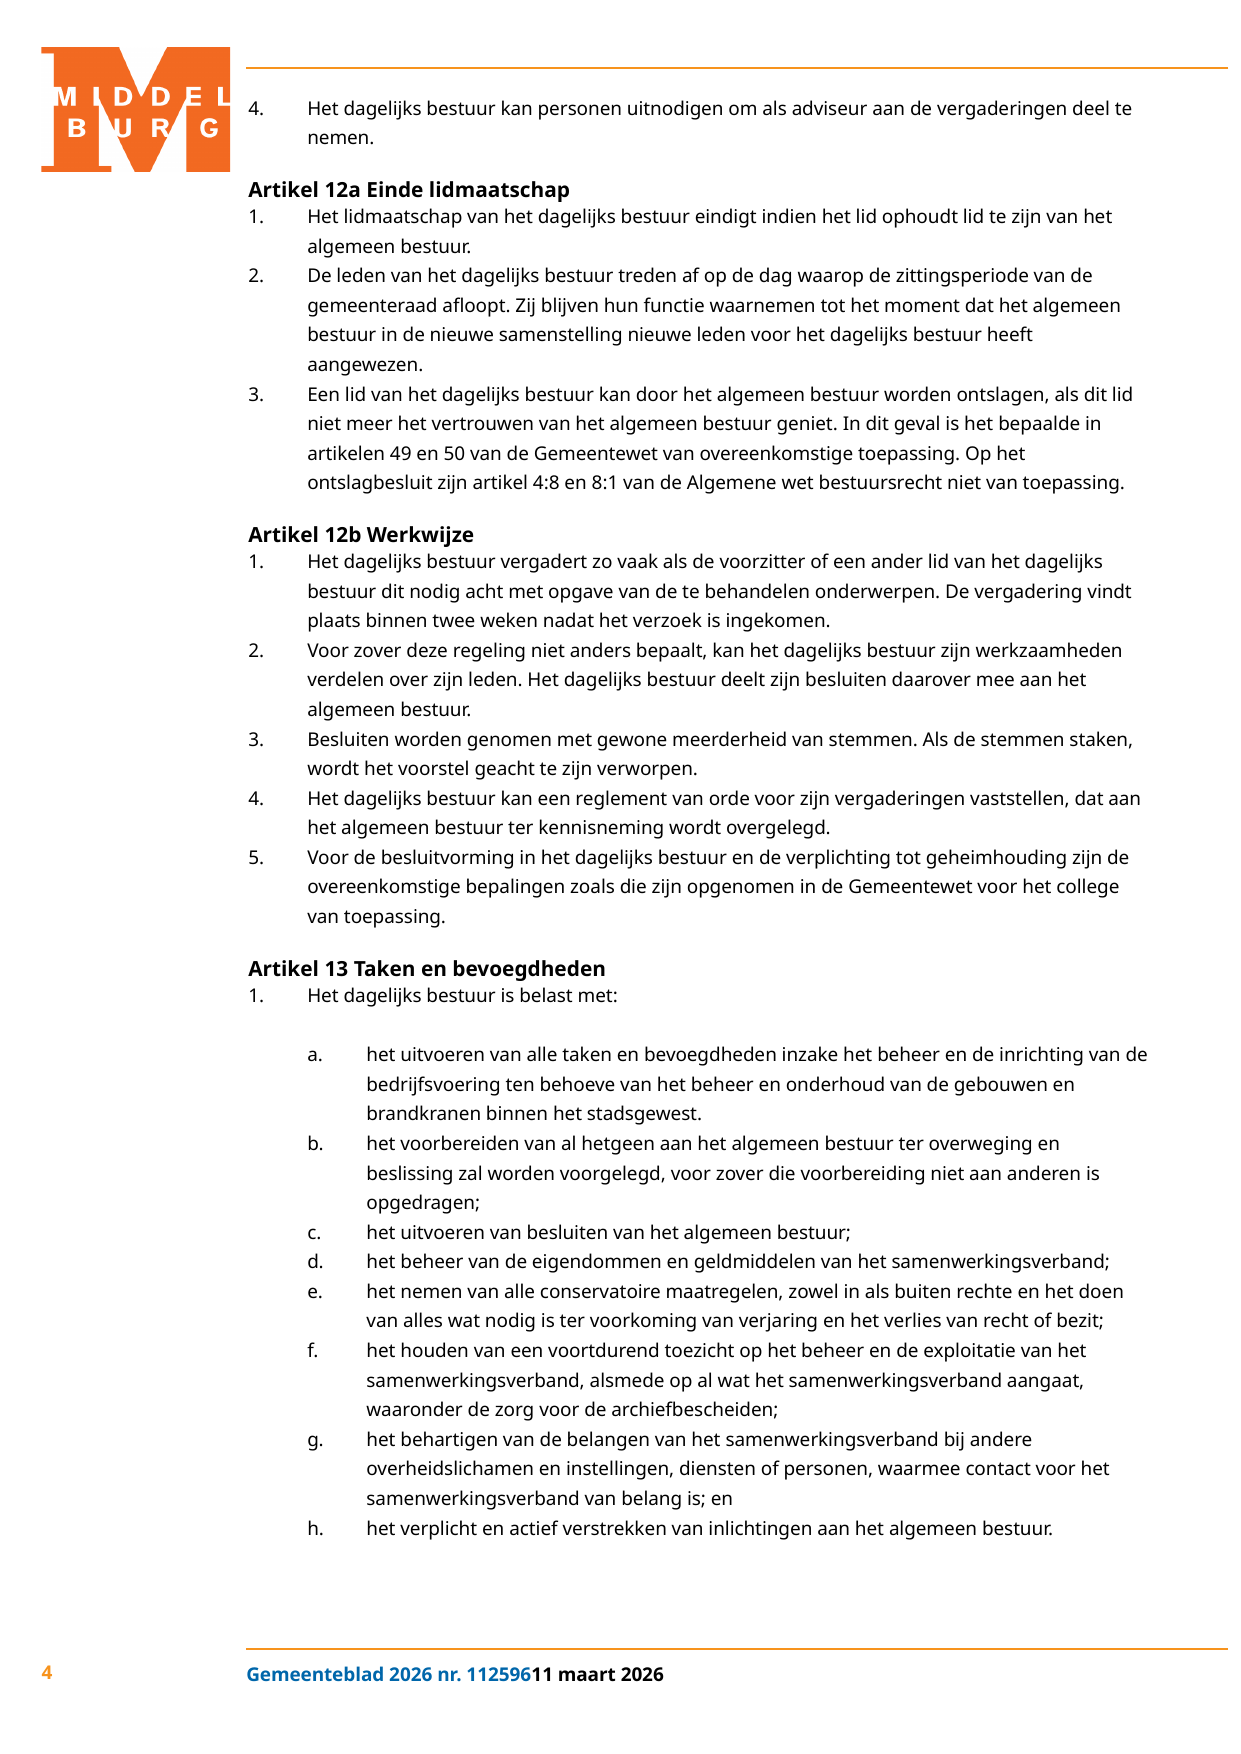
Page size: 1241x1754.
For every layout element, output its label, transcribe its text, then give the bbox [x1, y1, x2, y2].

list Een lid van het dagelijks bestuur kan door het algemeen bestuur worden ontslagen, als dit lid niet meer het vertrouwen van het algemeen bestuur geniet. In dit geval is het bepaalde in artikelen 49 en 50 van de Gemeentewet van overeenkomstige toepassing. Op het ontslagbesluit zijn artikel 4:8 en 8:1 van de Algemene wet bestuursrecht niet van toepassing. [248, 381, 1152, 495]
list het uitvoeren van alle taken en bevoegdheden inzake het beheer en de inrichting van de bedrijfsvoering ten behoeve van het beheer en onderhoud van de gebouwen en brandkranen binnen het stadsgewest. [307, 1041, 1152, 1126]
picture [41, 47, 231, 172]
list Het lidmaatschap van het dagelijks bestuur eindigt indien het lid ophoudt lid te zijn van het algemeen bestuur. [248, 203, 1152, 258]
text Artikel 12a Einde lidmaatschap [248, 175, 1152, 203]
list De leden van het dagelijks bestuur treden af op de dag waarop de zittingsperiode van de gemeenteraad afloopt. Zij blijven hun functie waarnemen tot het moment dat het algemeen bestuur in de nieuwe samenstelling nieuwe leden voor het dagelijks bestuur heeft aangewezen. [248, 262, 1152, 377]
list Besluiten worden genomen met gewone meerderheid van stemmen. Als de stemmen staken, wordt het voorstel geacht te zijn verworpen. [248, 726, 1152, 781]
list het houden van een voortdurend toezicht op het beheer en de exploitatie van het samenwerkingsverband, alsmede op al wat het samenwerkingsverband aangaat, waaronder de zorg voor de archiefbescheiden; [307, 1337, 1152, 1422]
list het nemen van alle conservatoire maatregelen, zowel in als buiten rechte en het doen van alles wat nodig is ter voorkoming van verjaring en het verlies van recht of bezit; [307, 1278, 1152, 1333]
list Het dagelijks bestuur kan personen uitnodigen om als adviseur aan de vergaderingen deel te nemen. [248, 95, 1152, 150]
list Het dagelijks bestuur is belast met: [248, 982, 1152, 1008]
list Het dagelijks bestuur kan een reglement van orde voor zijn vergaderingen vaststellen, dat aan het algemeen bestuur ter kennisneming wordt overgelegd. [248, 785, 1152, 840]
list het voorbereiden van al hetgeen aan het algemeen bestuur ter overweging en beslissing zal worden voorgelegd, voor zover die voorbereiding niet aan anderen is opgedragen; [307, 1130, 1152, 1215]
list Het dagelijks bestuur vergadert zo vaak als de voorzitter of een ander lid van het dagelijks bestuur dit nodig acht met opgave van de te behandelen onderwerpen. De vergadering vindt plaats binnen twee weken nadat het verzoek is ingekomen. [248, 548, 1152, 633]
list het verplicht en actief verstrekken van inlichtingen aan het algemeen bestuur. [307, 1515, 1152, 1540]
list het beheer van de eigendommen en geldmiddelen van het samenwerkingsverband; [307, 1248, 1152, 1274]
list Voor de besluitvorming in het dagelijks bestuur en de verplichting tot geheimhouding zijn de overeenkomstige bepalingen zoals die zijn opgenomen in de Gemeentewet voor het college van toepassing. [248, 844, 1152, 929]
list het uitvoeren van besluiten van het algemeen bestuur; [307, 1219, 1152, 1244]
list Voor zover deze regeling niet anders bepaalt, kan het dagelijks bestuur zijn werkzaamheden verdelen over zijn leden. Het dagelijks bestuur deelt zijn besluiten daarover mee aan het algemeen bestuur. [248, 637, 1152, 722]
text Artikel 12b Werkwijze [248, 520, 1152, 548]
text Artikel 13 Taken en bevoegdheden [248, 954, 1152, 982]
list het behartigen van de belangen van het samenwerkingsverband bij andere overheidslichamen en instellingen, diensten of personen, waarmee contact voor het samenwerkingsverband van belang is; en [307, 1426, 1152, 1511]
